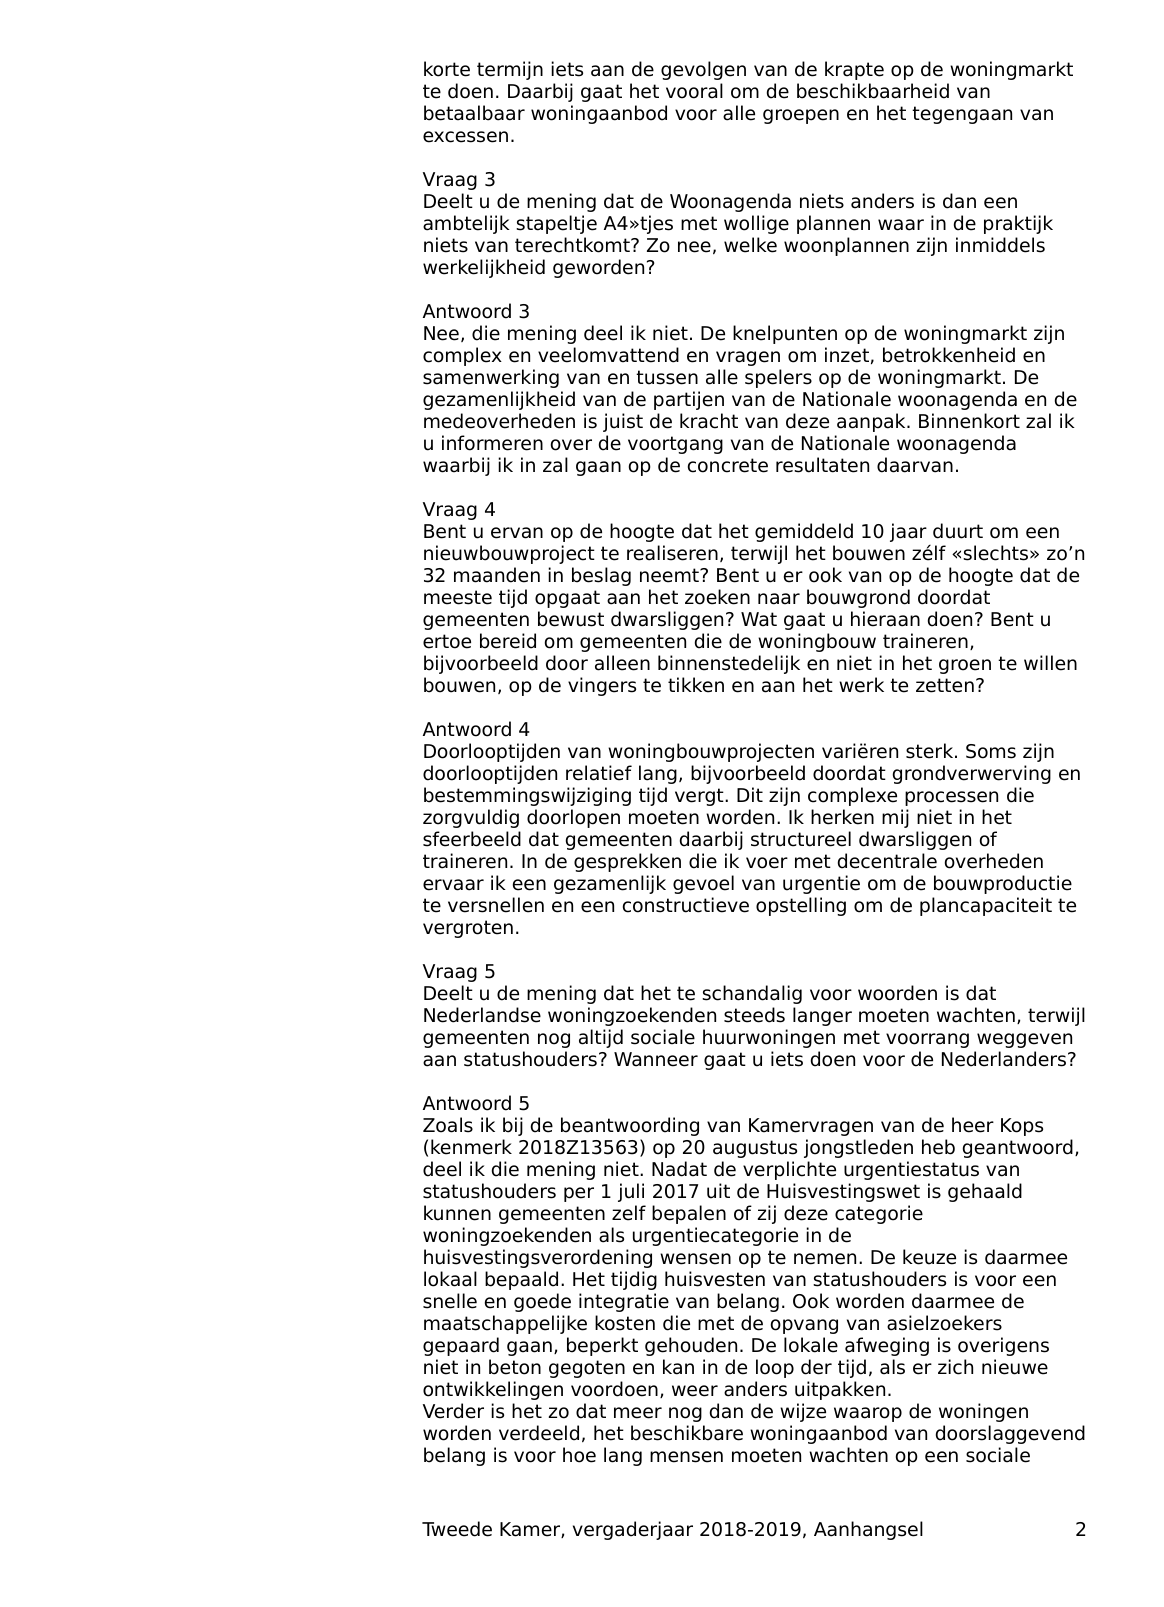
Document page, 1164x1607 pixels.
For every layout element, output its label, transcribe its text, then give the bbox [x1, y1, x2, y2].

text Deelt u de mening dat het te schandalig voor woorden is dat Nederlandse woningzoekenden steeds langer moeten wachten, terwijl gemeenten nog altijd sociale huurwoningen met voorrang weggeven aan statushouders? Wanneer gaat u iets doen voor de Nederlanders? [422, 983, 1087, 1071]
text Antwoord 4 [422, 719, 1087, 741]
text Doorlooptijden van woningbouwprojecten variëren sterk. Soms zijn doorlooptijden relatief lang, bijvoorbeeld doordat grondverwerving en bestemmingswijziging tijd vergt. Dit zijn complexe processen die zorgvuldig doorlopen moeten worden. Ik herken mij niet in het sfeerbeeld dat gemeenten daarbij structureel dwarsliggen of traineren. In de gesprekken die ik voer met decentrale overheden ervaar ik een gezamenlijk gevoel van urgentie om de bouwproductie te versnellen en een constructieve opstelling om de plancapaciteit te vergroten. [422, 741, 1087, 939]
text Verder is het zo dat meer nog dan de wijze waarop de woningen worden verdeeld, het beschikbare woningaanbod van doorslaggevend belang is voor hoe lang mensen moeten wachten op een sociale [422, 1401, 1087, 1467]
text Vraag 5 [422, 961, 1087, 983]
text Vraag 3 [422, 169, 1087, 191]
text Bent u ervan op de hoogte dat het gemiddeld 10 jaar duurt om een nieuwbouwproject te realiseren, terwijl het bouwen zélf «slechts» zo’n 32 maanden in beslag neemt? Bent u er ook van op de hoogte dat de meeste tijd opgaat aan het zoeken naar bouwgrond doordat gemeenten bewust dwarsliggen? Wat gaat u hieraan doen? Bent u ertoe bereid om gemeenten die de woningbouw traineren, bijvoorbeeld door alleen binnenstedelijk en niet in het groen te willen bouwen, op de vingers te tikken en aan het werk te zetten? [422, 521, 1087, 697]
text Antwoord 3 [422, 301, 1087, 323]
text Zoals ik bij de beantwoording van Kamervragen van de heer Kops (kenmerk 2018Z13563) op 20 augustus jongstleden heb geantwoord, deel ik die mening niet. Nadat de verplichte urgentiestatus van statushouders per 1 juli 2017 uit de Huisvestingswet is gehaald kunnen gemeenten zelf bepalen of zij deze categorie woningzoekenden als urgentiecategorie in de huisvestingsverordening wensen op te nemen. De keuze is daarmee lokaal bepaald. Het tijdig huisvesten van statushouders is voor een snelle en goede integratie van belang. Ook worden daarmee de maatschappelijke kosten die met de opvang van asielzoekers gepaard gaan, beperkt gehouden. De lokale afweging is overigens niet in beton gegoten en kan in de loop der tijd, als er zich nieuwe ontwikkelingen voordoen, weer anders uitpakken. [422, 1115, 1087, 1401]
text Antwoord 5 [422, 1093, 1087, 1115]
text korte termijn iets aan de gevolgen van de krapte op de woningmarkt te doen. Daarbij gaat het vooral om de beschikbaarheid van betaalbaar woningaanbod voor alle groepen en het tegengaan van excessen. [422, 59, 1087, 147]
text Nee, die mening deel ik niet. De knelpunten op de woningmarkt zijn complex en veelomvattend en vragen om inzet, betrokkenheid en samenwerking van en tussen alle spelers op de woningmarkt. De gezamenlijkheid van de partijen van de Nationale woonagenda en de medeoverheden is juist de kracht van deze aanpak. Binnenkort zal ik u informeren over de voortgang van de Nationale woonagenda waarbij ik in zal gaan op de concrete resultaten daarvan. [422, 323, 1087, 477]
text Vraag 4 [422, 499, 1087, 521]
text Deelt u de mening dat de Woonagenda niets anders is dan een ambtelijk stapeltje A4»tjes met wollige plannen waar in de praktijk niets van terechtkomt? Zo nee, welke woonplannen zijn inmiddels werkelijkheid geworden? [422, 191, 1087, 279]
